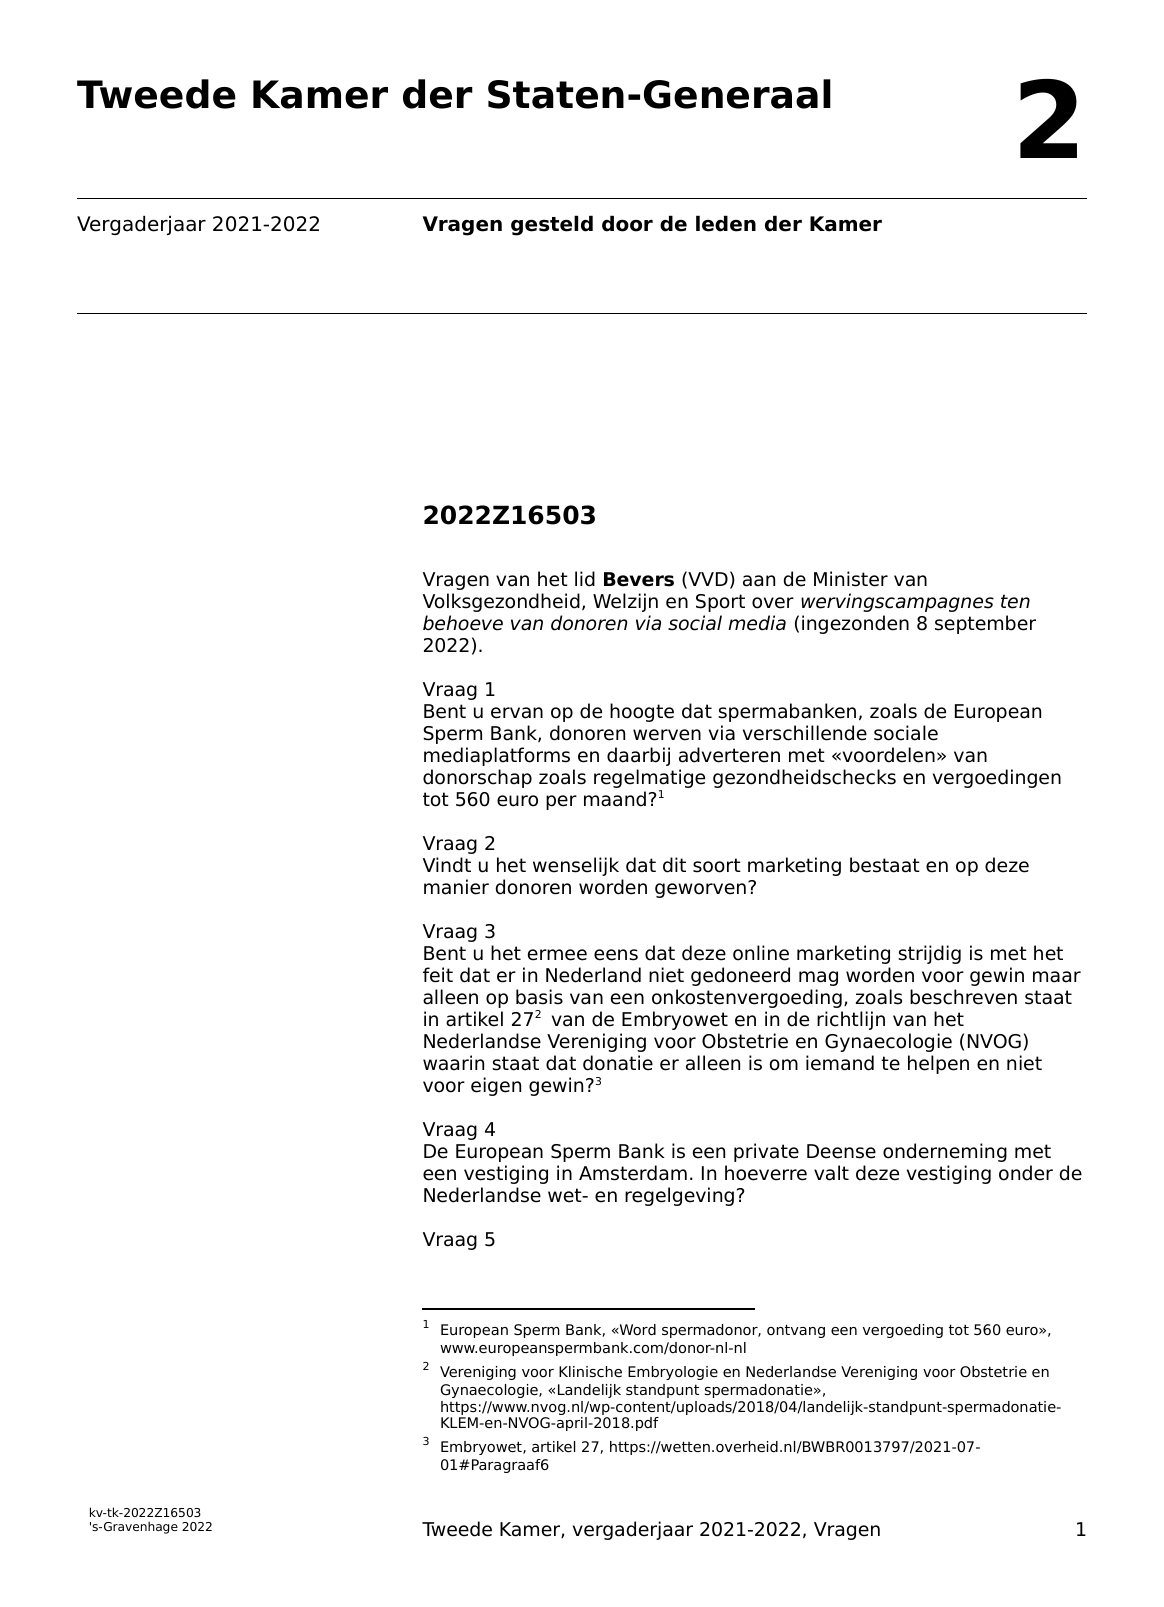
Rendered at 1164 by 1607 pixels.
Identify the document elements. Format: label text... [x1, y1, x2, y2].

text Embryowet, artikel 27, https://wetten.overheid.nl/BWBR0013797/2021-07-01#Paragraaf6 [422, 1435, 1087, 1474]
text 2022Z16503 [422, 501, 1087, 531]
table_cell Vergaderjaar 2021-2022 [77, 199, 422, 313]
text Vraag 2 [422, 833, 1087, 855]
text Vraag 5 [422, 1229, 1087, 1251]
text European Sperm Bank, «Word spermadonor, ontvang een vergoeding tot 560 euro», www.europeanspermbank.com/donor-nl-nl [422, 1318, 1087, 1357]
text kv-tk-2022Z16503 [88, 1506, 323, 1520]
text Vindt u het wenselijk dat dit soort marketing bestaat en op deze manier donoren worden geworven? [422, 855, 1087, 899]
text Bent u het ermee eens dat deze online marketing strijdig is met het feit dat er in Nederland niet gedoneerd mag worden voor gewin maar alleen op basis van een onkostenvergoeding, zoals beschreven staat in artikel 27 van de Embryowet en in de richtlijn van het Nederlandse Vereniging voor Obstetrie en Gynaecologie (NVOG) waarin staat dat donatie er alleen is om iemand te helpen en niet voor eigen gewin? [422, 943, 1087, 1097]
text Vraag 3 [422, 921, 1087, 943]
text Vragen van het lid Bevers (VVD) aan de Minister van Volksgezondheid, Welzijn en Sport over wervingscampagnes ten behoeve van donoren via social media (ingezonden 8 september 2022). [422, 569, 1087, 657]
table_header Tweede Kamer der Staten-Generaal [77, 59, 886, 198]
text Vraag 4 [422, 1119, 1087, 1141]
text 's-Gravenhage 2022 [88, 1520, 323, 1534]
table_header 2 [886, 59, 1087, 198]
text De European Sperm Bank is een private Deense onderneming met een vestiging in Amsterdam. In hoeverre valt deze vestiging onder de Nederlandse wet- en regelgeving? [422, 1141, 1087, 1207]
table_cell Vragen gesteld door de leden der Kamer [422, 199, 1087, 313]
text Bent u ervan op de hoogte dat spermabanken, zoals de European Sperm Bank, donoren werven via verschillende sociale mediaplatforms en daarbij adverteren met «voordelen» van donorschap zoals regelmatige gezondheidschecks en vergoedingen tot 560 euro per maand? [422, 701, 1087, 811]
text Vraag 1 [422, 679, 1087, 701]
text Vereniging voor Klinische Embryologie en Nederlandse Vereniging voor Obstetrie en Gynaecologie, «Landelijk standpunt spermadonatie», https://www.nvog.nl/wp-content/uploads/2018/04/landelijk-standpunt-spermadonatie-KLEM-en-NVOG-april-2018.pdf [422, 1360, 1087, 1432]
